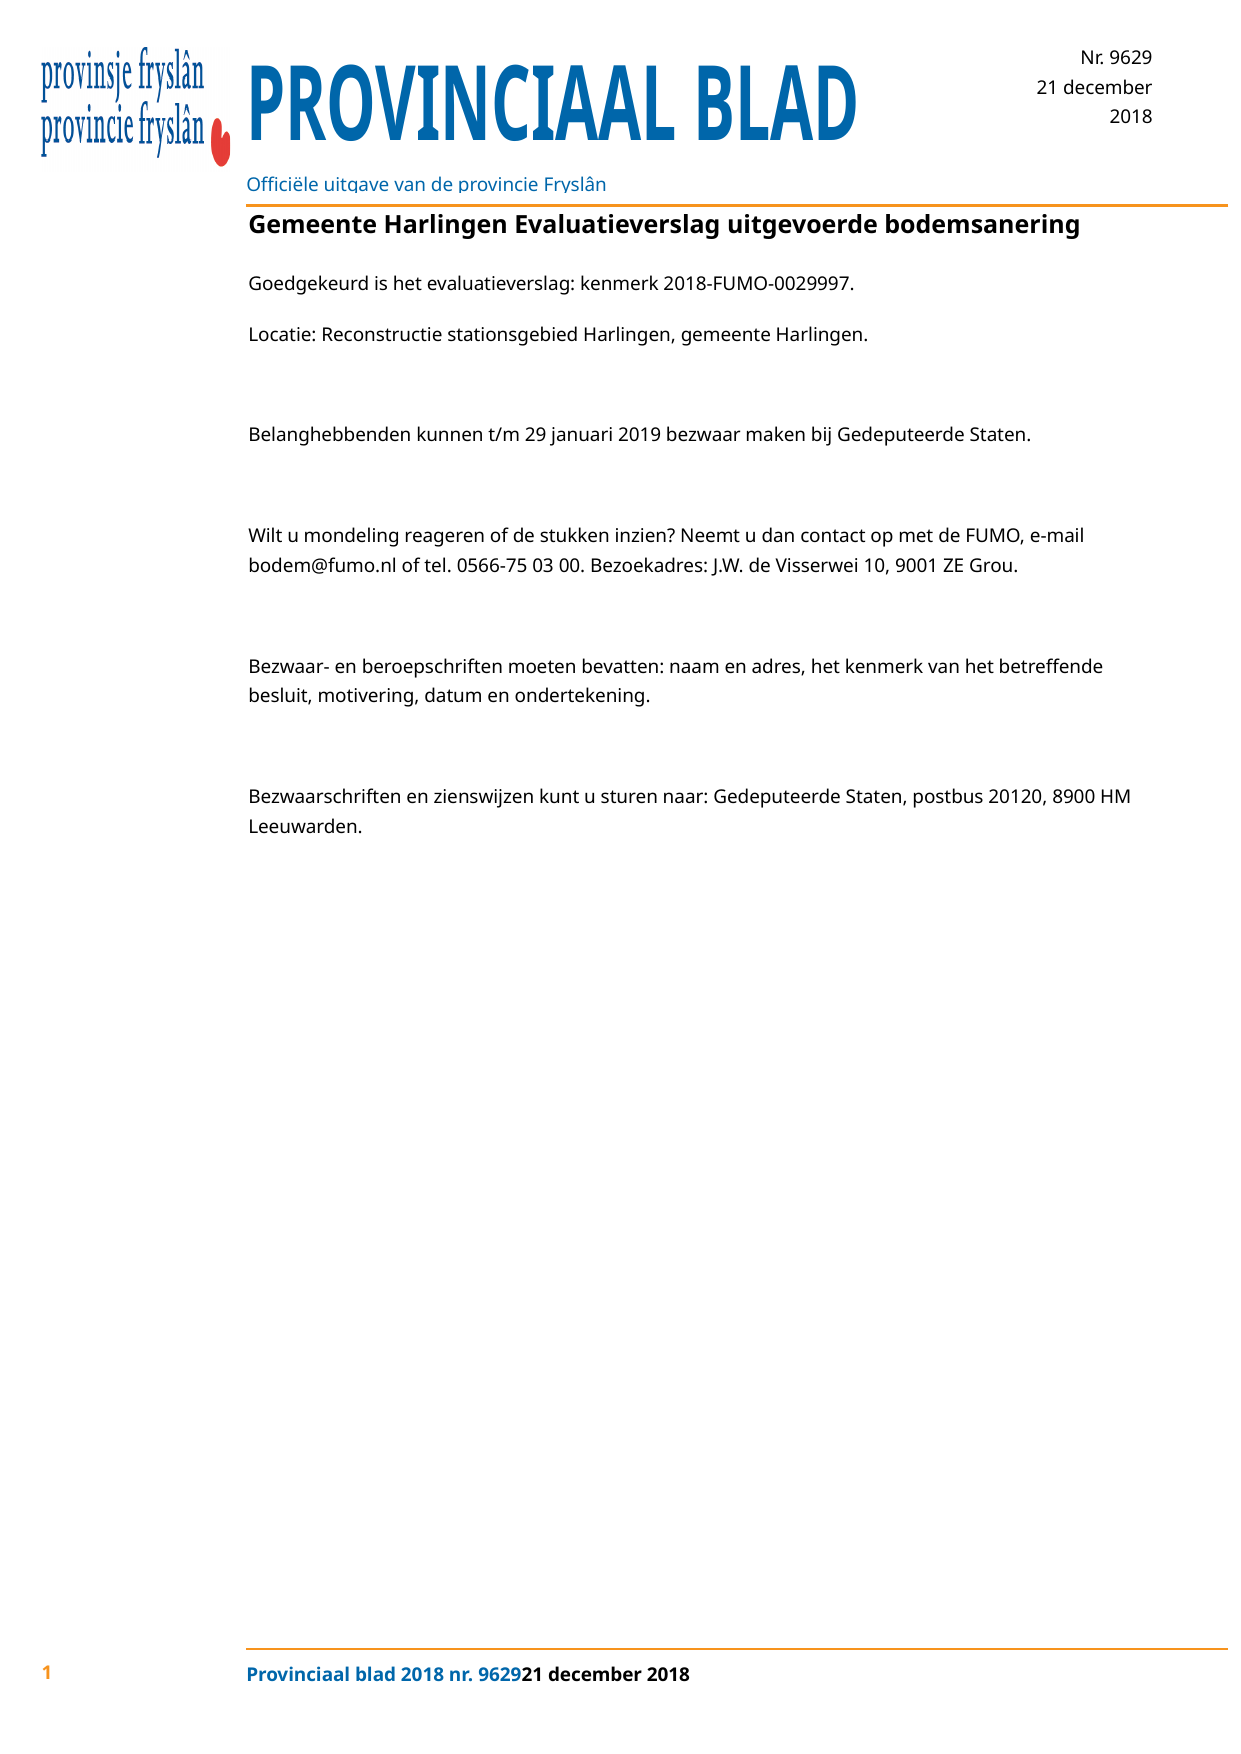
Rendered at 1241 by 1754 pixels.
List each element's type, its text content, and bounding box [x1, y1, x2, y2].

picture [41, 47, 231, 172]
text Belanghebbenden kunnen t/m 29 januari 2019 bezwaar maken bij Gedeputeerde Staten. [248, 422, 1152, 447]
text Bezwaarschriften en zienswijzen kunt u sturen naar: Gedeputeerde Staten, postbus 20120, 8900 HM Leeuwarden. [248, 783, 1152, 838]
text Bezwaar- en beroepschriften moeten bevatten: naam en adres, het kenmerk van het betreffende besluit, motivering, datum en ondertekening. [248, 653, 1152, 708]
text Goedgekeurd is het evaluatieverslag: kenmerk 2018-FUMO-0029997. [248, 270, 1152, 296]
text Wilt u mondeling reageren of de stukken inzien? Neemt u dan contact op met de FUMO, e-mail bodem@fumo.nl of tel. 0566-75 03 00. Bezoekadres: J.W. de Visserwei 10, 9001 ZE Grou. [248, 522, 1152, 578]
text Locatie: Reconstructie stationsgebied Harlingen, gemeente Harlingen. [248, 321, 1152, 346]
text Gemeente Harlingen Evaluatieverslag uitgevoerde bodemsanering [248, 207, 1152, 241]
